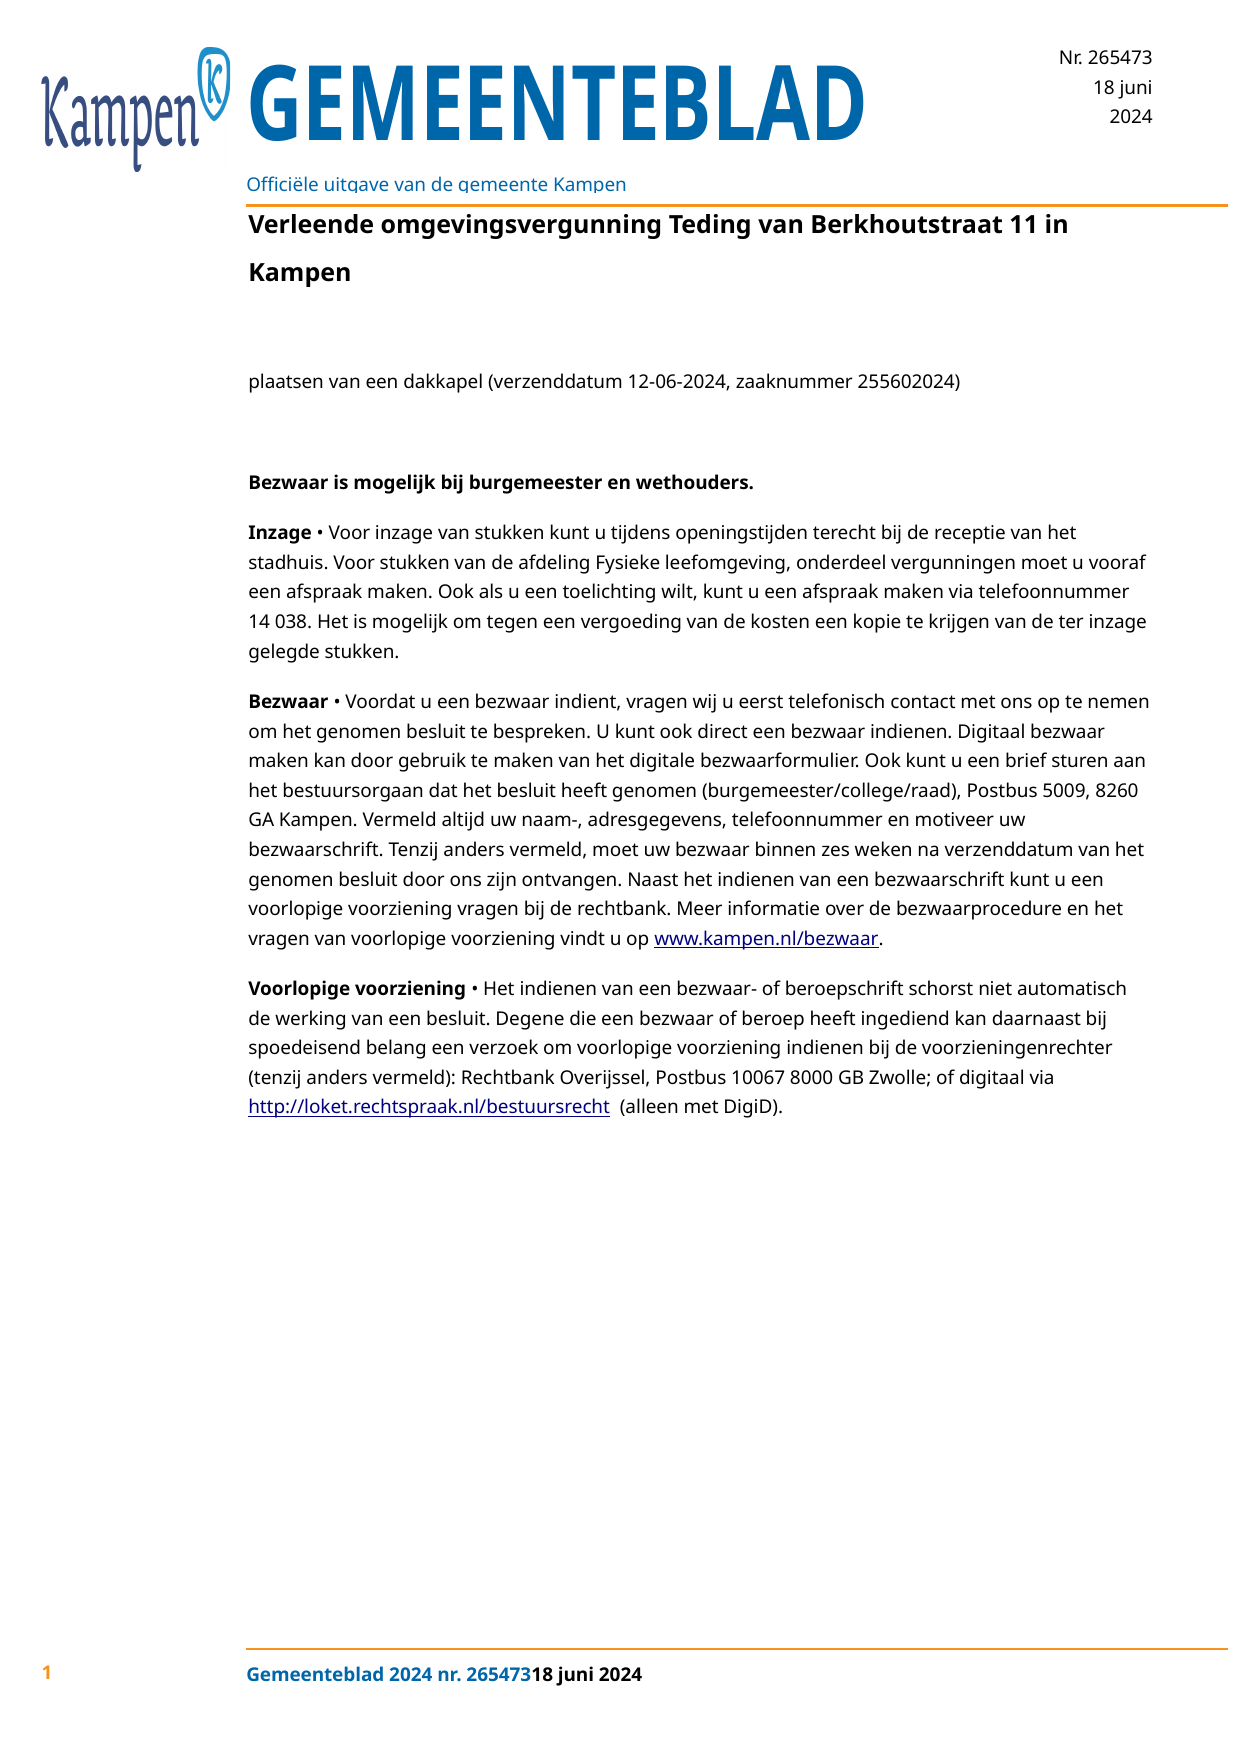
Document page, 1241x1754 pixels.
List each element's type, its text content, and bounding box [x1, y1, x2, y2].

text Voorlopige voorziening • Het indienen van een bezwaar- of beroepschrift schorst niet automatisch de werking van een besluit. Degene die een bezwaar of beroep heeft ingediend kan daarnaast bij spoedeisend belang een verzoek om voorlopige voorziening indienen bij de voorzieningenrechter (tenzij anders vermeld): Rechtbank Overijssel, Postbus 10067 8000 GB Zwolle; of digitaal via http://loket.rechtspraak.nl/bestuursrecht (alleen met DigiD). [248, 975, 1152, 1119]
text Inzage • Voor inzage van stukken kunt u tijdens openingstijden terecht bij de receptie van het stadhuis. Voor stukken van de afdeling Fysieke leefomgeving, onderdeel vergunningen moet u vooraf een afspraak maken. Ook als u een toelichting wilt, kunt u een afspraak maken via telefoonnummer 14 038. Het is mogelijk om tegen een vergoeding van de kosten een kopie te krijgen van de ter inzage gelegde stukken. [248, 519, 1152, 664]
text Bezwaar • Voordat u een bezwaar indient, vragen wij u eerst telefonisch contact met ons op te nemen om het genomen besluit te bespreken. U kunt ook direct een bezwaar indienen. Digitaal bezwaar maken kan door gebruik te maken van het digitale bezwaarformulier. Ook kunt u een brief sturen aan het bestuursorgaan dat het besluit heeft genomen (burgemeester/college/raad), Postbus 5009, 8260 GA Kampen. Vermeld altijd uw naam-, adresgegevens, telefoonnummer en motiveer uw bezwaarschrift. Tenzij anders vermeld, moet uw bezwaar binnen zes weken na verzenddatum van het genomen besluit door ons zijn ontvangen. Naast het indienen van een bezwaarschrift kunt u een voorlopige voorziening vragen bij de rechtbank. Meer informatie over de bezwaarprocedure en het vragen van voorlopige voorziening vindt u op www.kampen.nl/bezwaar. [248, 688, 1152, 951]
text Bezwaar is mogelijk bij burgemeester en wethouders. [248, 469, 1152, 495]
picture [41, 47, 231, 172]
text plaatsen van een dakkapel (verzenddatum 12-06-2024, zaaknummer 255602024) [248, 368, 1152, 394]
text Verleende omgevingsvergunning Teding van Berkhoutstraat 11 in Kampen [248, 207, 1152, 288]
